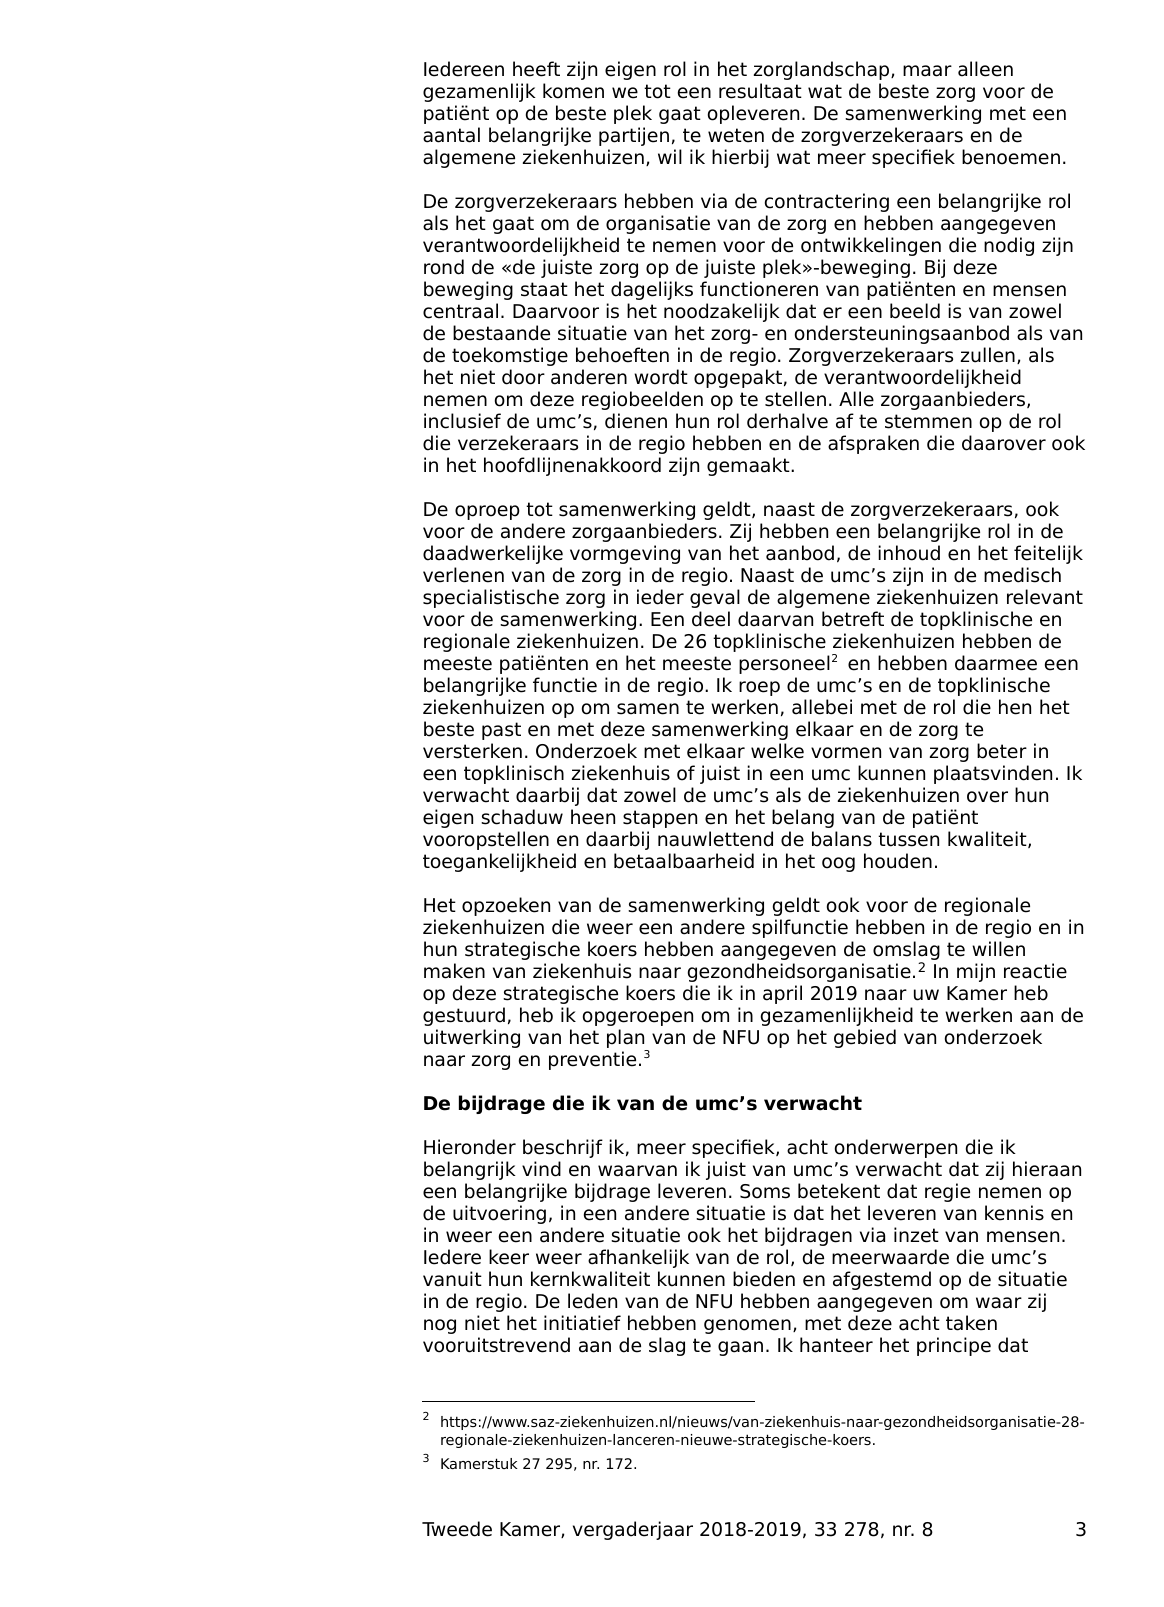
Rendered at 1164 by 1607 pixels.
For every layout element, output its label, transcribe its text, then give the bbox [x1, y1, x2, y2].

subtitle De bijdrage die ik van de umc’s verwacht [422, 1093, 1087, 1115]
text Hieronder beschrijf ik, meer specifiek, acht onderwerpen die ik belangrijk vind en waarvan ik juist van umc’s verwacht dat zij hieraan een belangrijke bijdrage leveren. Soms betekent dat regie nemen op de uitvoering, in een andere situatie is dat het leveren van kennis en in weer een andere situatie ook het bijdragen via inzet van mensen. Iedere keer weer afhankelijk van de rol, de meerwaarde die umc’s vanuit hun kernkwaliteit kunnen bieden en afgestemd op de situatie in de regio. De leden van de NFU hebben aangegeven om waar zij nog niet het initiatief hebben genomen, met deze acht taken vooruitstrevend aan de slag te gaan. Ik hanteer het principe dat [422, 1137, 1087, 1357]
text De zorgverzekeraars hebben via de contractering een belangrijke rol als het gaat om de organisatie van de zorg en hebben aangegeven verantwoordelijkheid te nemen voor de ontwikkelingen die nodig zijn rond de «de juiste zorg op de juiste plek»-beweging. Bij deze beweging staat het dagelijks functioneren van patiënten en mensen centraal. Daarvoor is het noodzakelijk dat er een beeld is van zowel de bestaande situatie van het zorg- en ondersteuningsaanbod als van de toekomstige behoeften in de regio. Zorgverzekeraars zullen, als het niet door anderen wordt opgepakt, de verantwoordelijkheid nemen om deze regiobeelden op te stellen. Alle zorgaanbieders, inclusief de umc’s, dienen hun rol derhalve af te stemmen op de rol die verzekeraars in de regio hebben en de afspraken die daarover ook in het hoofdlijnenakkoord zijn gemaakt. [422, 191, 1087, 477]
text Het opzoeken van de samenwerking geldt ook voor de regionale ziekenhuizen die weer een andere spilfunctie hebben in de regio en in hun strategische koers hebben aangegeven de omslag te willen maken van ziekenhuis naar gezondheidsorganisatie.2 In mijn reactie op deze strategische koers die ik in april 2019 naar uw Kamer heb gestuurd, heb ik opgeroepen om in gezamenlijkheid te werken aan de uitwerking van het plan van de NFU op het gebied van onderzoek naar zorg en preventie. [422, 895, 1087, 1071]
text Kamerstuk 27 295, nr. 172. [422, 1452, 1087, 1474]
text De oproep tot samenwerking geldt, naast de zorgverzekeraars, ook voor de andere zorgaanbieders. Zij hebben een belangrijke rol in de daadwerkelijke vormgeving van het aanbod, de inhoud en het feitelijk verlenen van de zorg in de regio. Naast de umc’s zijn in de medisch specialistische zorg in ieder geval de algemene ziekenhuizen relevant voor de samenwerking. Een deel daarvan betreft de topklinische en regionale ziekenhuizen. De 26 topklinische ziekenhuizen hebben de meeste patiënten en het meeste personeel en hebben daarmee een belangrijke functie in de regio. Ik roep de umc’s en de topklinische ziekenhuizen op om samen te werken, allebei met de rol die hen het beste past en met deze samenwerking elkaar en de zorg te versterken. Onderzoek met elkaar welke vormen van zorg beter in een topklinisch ziekenhuis of juist in een umc kunnen plaatsvinden. Ik verwacht daarbij dat zowel de umc’s als de ziekenhuizen over hun eigen schaduw heen stappen en het belang van de patiënt vooropstellen en daarbij nauwlettend de balans tussen kwaliteit, toegankelijkheid en betaalbaarheid in het oog houden. [422, 499, 1087, 873]
text Iedereen heeft zijn eigen rol in het zorglandschap, maar alleen gezamenlijk komen we tot een resultaat wat de beste zorg voor de patiënt op de beste plek gaat opleveren. De samenwerking met een aantal belangrijke partijen, te weten de zorgverzekeraars en de algemene ziekenhuizen, wil ik hierbij wat meer specifiek benoemen. [422, 59, 1087, 169]
text https://www.saz-ziekenhuizen.nl/nieuws/van-ziekenhuis-naar-gezondheidsorganisatie-28-regionale-ziekenhuizen-lanceren-nieuwe-strategische-koers. [422, 1410, 1087, 1449]
